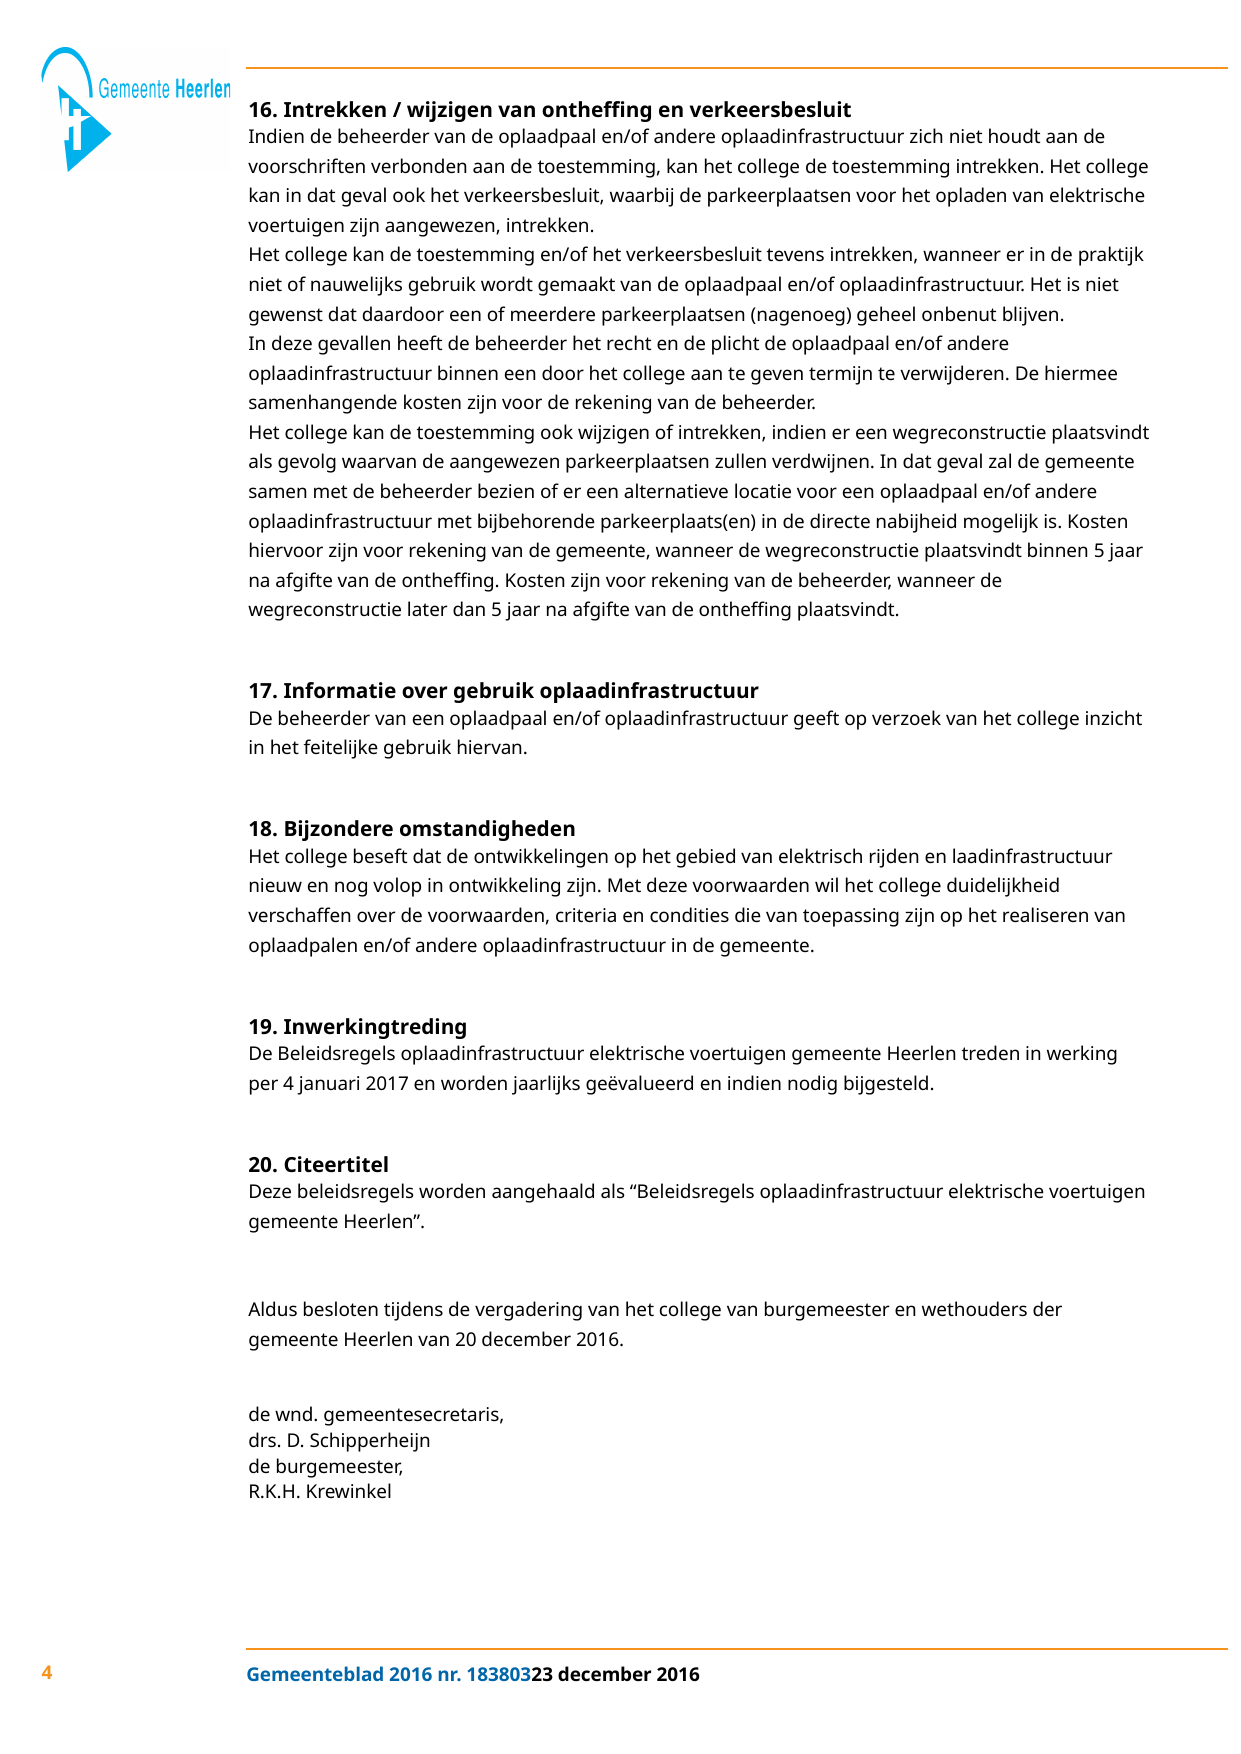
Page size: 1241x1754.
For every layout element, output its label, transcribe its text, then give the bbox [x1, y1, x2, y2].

picture [41, 47, 231, 172]
text Aldus besloten tijdens de vergadering van het college van burgemeester en wethouders der gemeente Heerlen van 20 december 2016. [248, 1297, 1152, 1352]
text de burgemeester, [248, 1453, 1152, 1478]
text 18. Bijzondere omstandigheden [248, 814, 1152, 843]
text de wnd. gemeentesecretaris, [248, 1401, 1152, 1427]
text Het college kan de toestemming en/of het verkeersbesluit tevens intrekken, wanneer er in de praktijk niet of nauwelijks gebruik wordt gemaakt van de oplaadpaal en/of oplaadinfrastructuur. Het is niet gewenst dat daardoor een of meerdere parkeerplaatsen (nagenoeg) geheel onbenut blijven. [248, 242, 1152, 326]
text Het college kan de toestemming ook wijzigen of intrekken, indien er een wegreconstructie plaatsvindt als gevolg waarvan de aangewezen parkeerplaatsen zullen verdwijnen. In dat geval zal de gemeente samen met de beheerder bezien of er een alternatieve locatie voor een oplaadpaal en/of andere oplaadinfrastructuur met bijbehorende parkeerplaats(en) in de directe nabijheid mogelijk is. Kosten hiervoor zijn voor rekening van de gemeente, wanneer de wegreconstructie plaatsvindt binnen 5 jaar na afgifte van de ontheffing. Kosten zijn voor rekening van de beheerder, wanneer de wegreconstructie later dan 5 jaar na afgifte van de ontheffing plaatsvindt. [248, 419, 1152, 622]
text drs. D. Schipperheijn [248, 1427, 1152, 1453]
text De beheerder van een oplaadpaal en/of oplaadinfrastructuur geeft op verzoek van het college inzicht in het feitelijke gebruik hiervan. [248, 705, 1152, 760]
text 20. Citeertitel [248, 1150, 1152, 1178]
text Het college beseft dat de ontwikkelingen op het gebied van elektrisch rijden en laadinfrastructuur nieuw en nog volop in ontwikkeling zijn. Met deze voorwaarden wil het college duidelijkheid verschaffen over de voorwaarden, criteria en condities die van toepassing zijn op het realiseren van oplaadpalen en/of andere oplaadinfrastructuur in de gemeente. [248, 843, 1152, 957]
text Deze beleidsregels worden aangehaald als “Beleidsregels oplaadinfrastructuur elektrische voertuigen gemeente Heerlen”. [248, 1178, 1152, 1233]
text 17. Informatie over gebruik oplaadinfrastructuur [248, 677, 1152, 705]
text Indien de beheerder van de oplaadpaal en/of andere oplaadinfrastructuur zich niet houdt aan de voorschriften verbonden aan de toestemming, kan het college de toestemming intrekken. Het college kan in dat geval ook het verkeersbesluit, waarbij de parkeerplaatsen voor het opladen van elektrische voertuigen zijn aangewezen, intrekken. [248, 123, 1152, 238]
text 16. Intrekken / wijzigen van ontheffing en verkeersbesluit [248, 95, 1152, 123]
text 19. Inwerkingtreding [248, 1012, 1152, 1040]
picture [41, 47, 58, 70]
text De Beleidsregels oplaadinfrastructuur elektrische voertuigen gemeente Heerlen treden in werking per 4 januari 2017 en worden jaarlijks geëvalueerd en indien nodig bijgesteld. [248, 1040, 1152, 1096]
text In deze gevallen heeft de beheerder het recht en de plicht de oplaadpaal en/of andere oplaadinfrastructuur binnen een door het college aan te geven termijn te verwijderen. De hiermee samenhangende kosten zijn voor de rekening van de beheerder. [248, 330, 1152, 415]
text R.K.H. Krewinkel [248, 1478, 1152, 1504]
